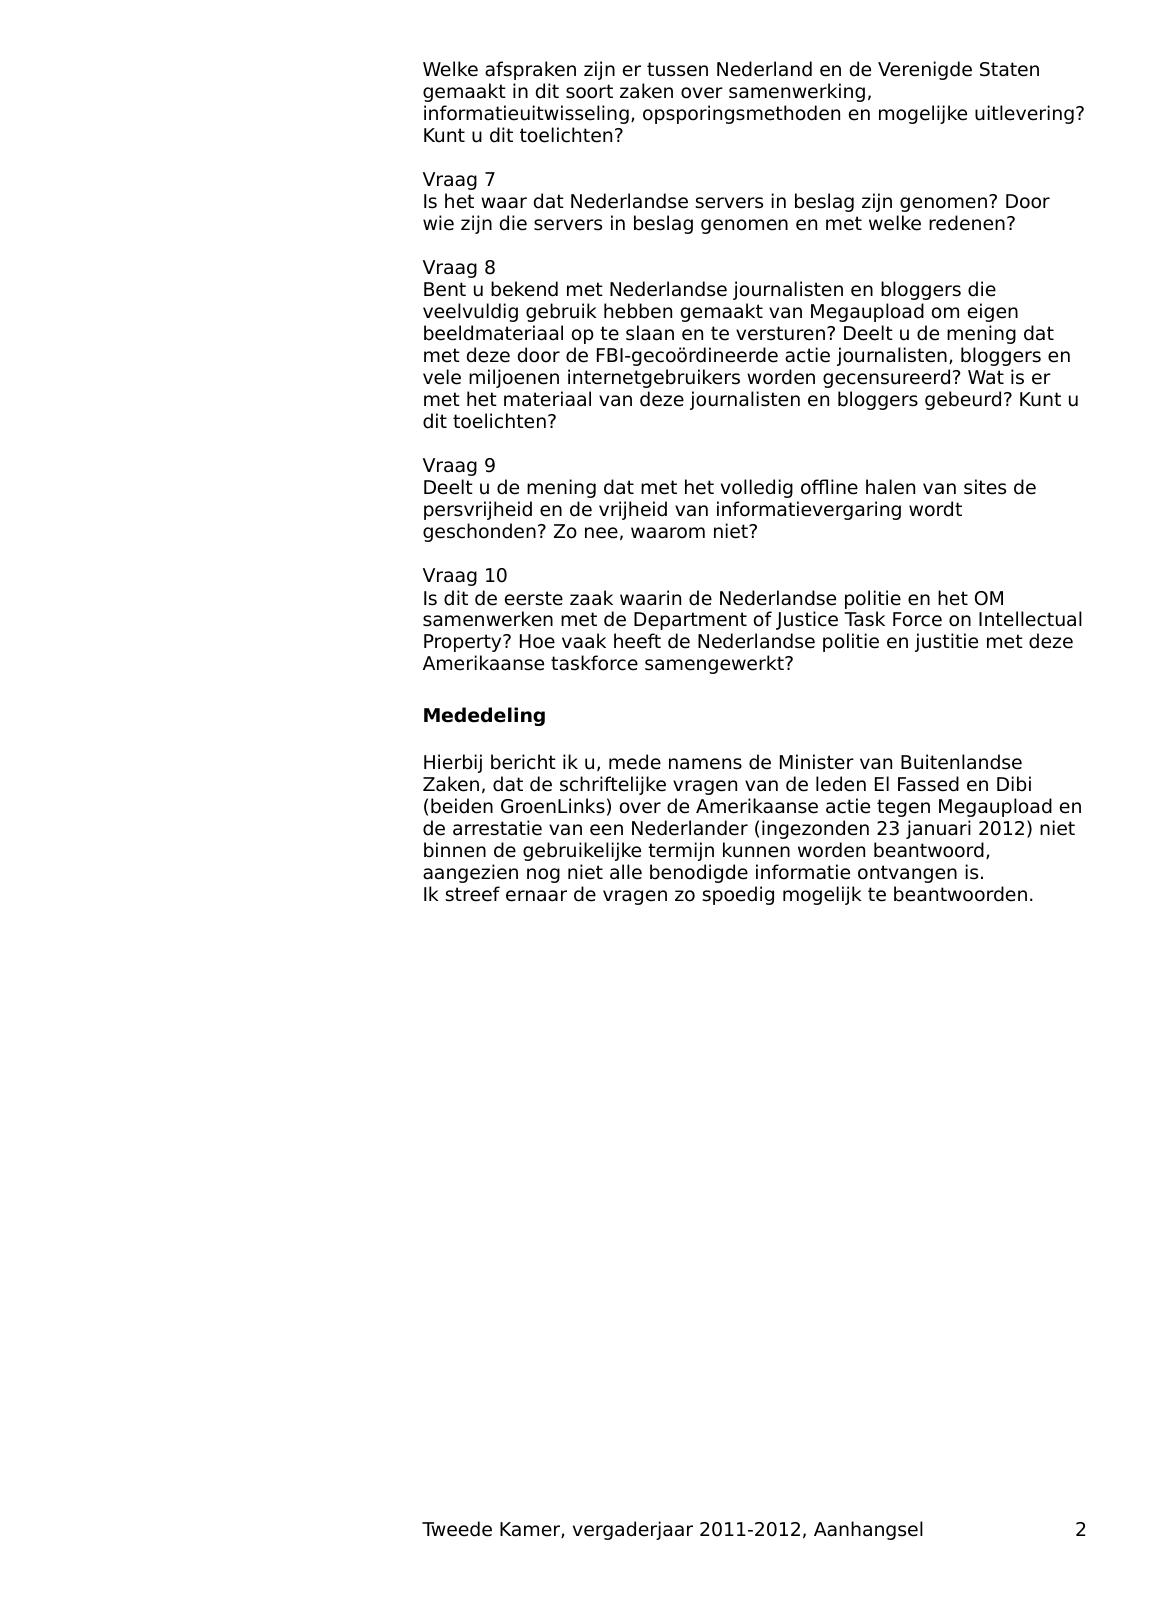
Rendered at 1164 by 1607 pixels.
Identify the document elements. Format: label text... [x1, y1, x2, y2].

text Vraag 8 [422, 257, 1087, 279]
text Deelt u de mening dat met het volledig offline halen van sites de persvrijheid en de vrijheid van informatievergaring wordt geschonden? Zo nee, waarom niet? [422, 477, 1087, 543]
text Is het waar dat Nederlandse servers in beslag zijn genomen? Door wie zijn die servers in beslag genomen en met welke redenen? [422, 191, 1087, 235]
text Vraag 9 [422, 455, 1087, 477]
text Welke afspraken zijn er tussen Nederland en de Verenigde Staten gemaakt in dit soort zaken over samenwerking, informatieuitwisseling, opsporingsmethoden en mogelijke uitlevering? Kunt u dit toelichten? [422, 59, 1087, 147]
text Hierbij bericht ik u, mede namens de Minister van Buitenlandse Zaken, dat de schriftelijke vragen van de leden El Fassed en Dibi (beiden GroenLinks) over de Amerikaanse actie tegen Megaupload en de arrestatie van een Nederlander (ingezonden 23 januari 2012) niet binnen de gebruikelijke termijn kunnen worden beantwoord, aangezien nog niet alle benodigde informatie ontvangen is. [422, 752, 1087, 884]
text Bent u bekend met Nederlandse journalisten en bloggers die veelvuldig gebruik hebben gemaakt van Megaupload om eigen beeldmateriaal op te slaan en te versturen? Deelt u de mening dat met deze door de FBI-gecoördineerde actie journalisten, bloggers en vele miljoenen internetgebruikers worden gecensureerd? Wat is er met het materiaal van deze journalisten en bloggers gebeurd? Kunt u dit toelichten? [422, 279, 1087, 433]
text Ik streef ernaar de vragen zo spoedig mogelijk te beantwoorden. [422, 884, 1087, 906]
text Is dit de eerste zaak waarin de Nederlandse politie en het OM samenwerken met de Department of Justice Task Force on Intellectual Property? Hoe vaak heeft de Nederlandse politie en justitie met deze Amerikaanse taskforce samengewerkt? [422, 587, 1087, 675]
text Vraag 10 [422, 565, 1087, 587]
text Vraag 7 [422, 169, 1087, 191]
subtitle Mededeling [422, 705, 1087, 727]
